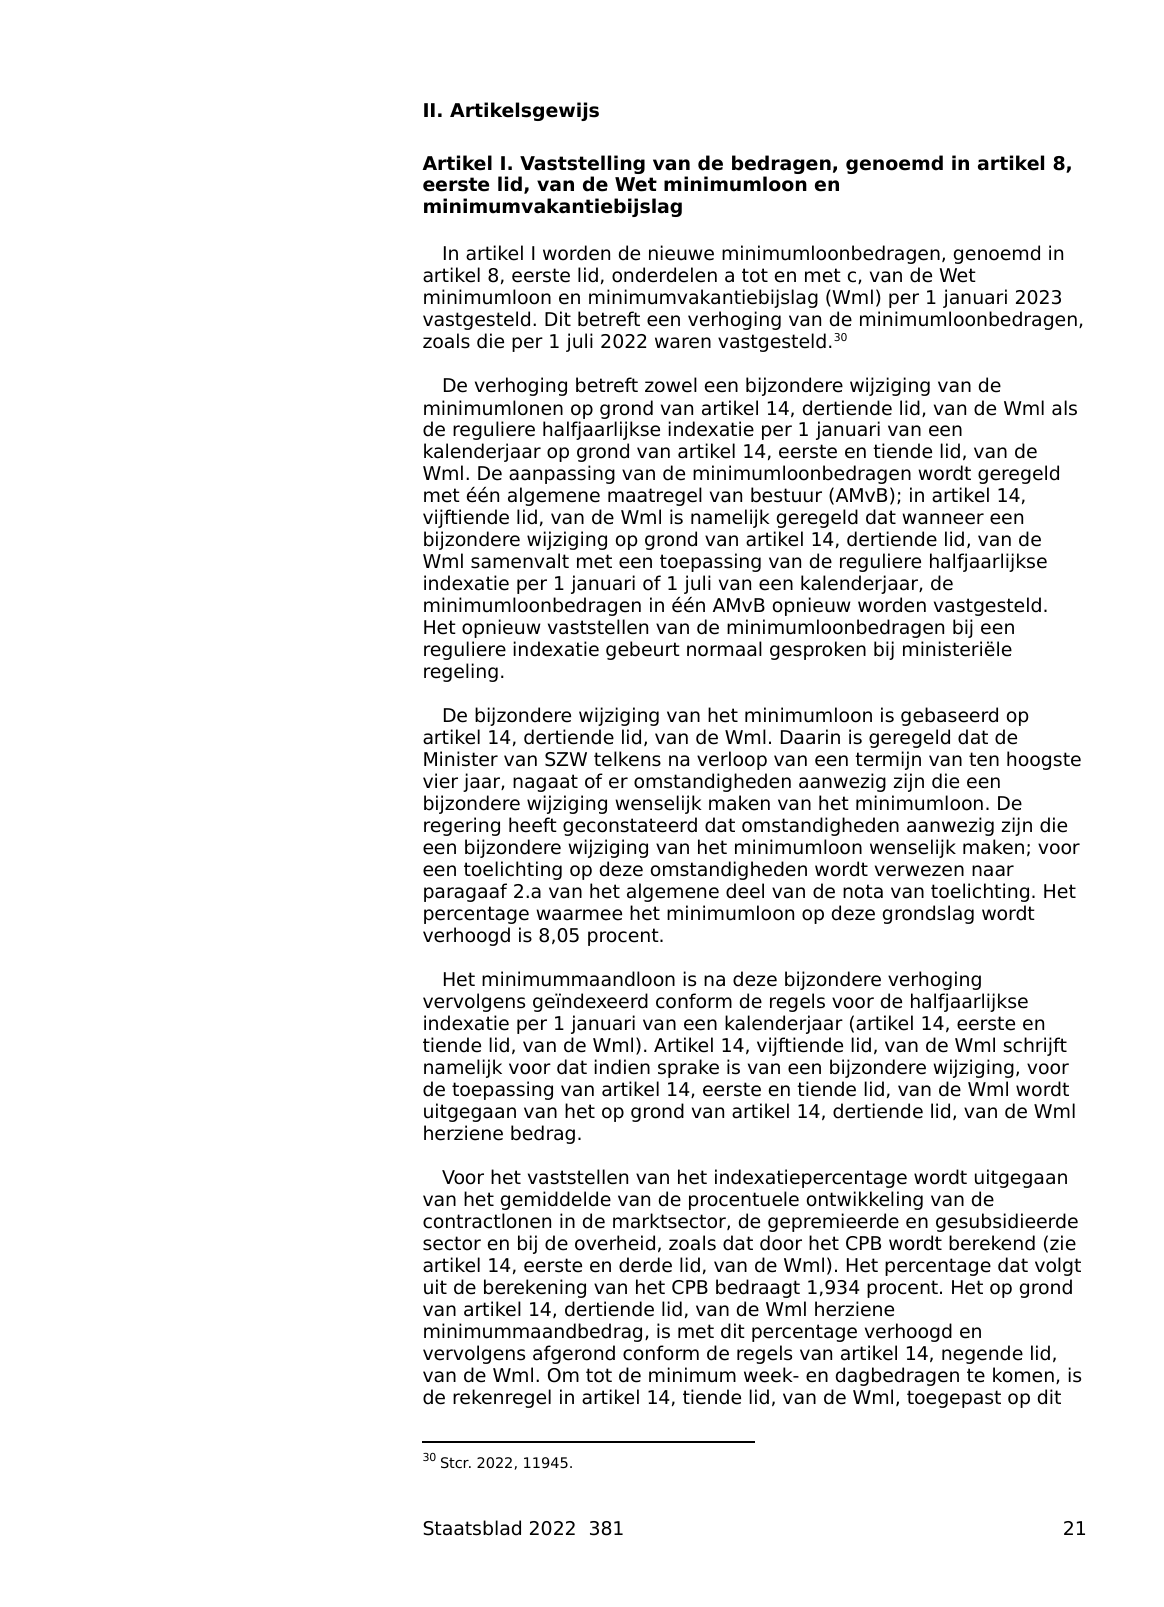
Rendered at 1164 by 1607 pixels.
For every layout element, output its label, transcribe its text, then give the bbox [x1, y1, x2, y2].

text Stcr. 2022, 11945. [422, 1451, 1087, 1473]
text De bijzondere wijziging van het minimumloon is gebaseerd op artikel 14, dertiende lid, van de Wml. Daarin is geregeld dat de Minister van SZW telkens na verloop van een termijn van ten hoogste vier jaar, nagaat of er omstandigheden aanwezig zijn die een bijzondere wijziging wenselijk maken van het minimumloon. De regering heeft geconstateerd dat omstandigheden aanwezig zijn die een bijzondere wijziging van het minimumloon wenselijk maken; voor een toelichting op deze omstandigheden wordt verwezen naar paragaaf 2.a van het algemene deel van de nota van toelichting. Het percentage waarmee het minimumloon op deze grondslag wordt verhoogd is 8,05 procent. [422, 705, 1087, 947]
text Het minimummaandloon is na deze bijzondere verhoging vervolgens geïndexeerd conform de regels voor de halfjaarlijkse indexatie per 1 januari van een kalenderjaar (artikel 14, eerste en tiende lid, van de Wml). Artikel 14, vijftiende lid, van de Wml schrijft namelijk voor dat indien sprake is van een bijzondere wijziging, voor de toepassing van artikel 14, eerste en tiende lid, van de Wml wordt uitgegaan van het op grond van artikel 14, dertiende lid, van de Wml herziene bedrag. [422, 969, 1087, 1145]
subtitle Artikel I. Vaststelling van de bedragen, genoemd in artikel 8, eerste lid, van de Wet minimumloon en minimumvakantiebijslag [422, 152, 1087, 218]
subtitle II. Artikelsgewijs [422, 100, 1087, 122]
text In artikel I worden de nieuwe minimumloonbedragen, genoemd in artikel 8, eerste lid, onderdelen a tot en met c, van de Wet minimumloon en minimumvakantiebijslag (Wml) per 1 januari 2023 vastgesteld. Dit betreft een verhoging van de minimumloonbedragen, zoals die per 1 juli 2022 waren vastgesteld. [422, 243, 1087, 353]
text De verhoging betreft zowel een bijzondere wijziging van de minimumlonen op grond van artikel 14, dertiende lid, van de Wml als de reguliere halfjaarlijkse indexatie per 1 januari van een kalenderjaar op grond van artikel 14, eerste en tiende lid, van de Wml. De aanpassing van de minimumloonbedragen wordt geregeld met één algemene maatregel van bestuur (AMvB); in artikel 14, vijftiende lid, van de Wml is namelijk geregeld dat wanneer een bijzondere wijziging op grond van artikel 14, dertiende lid, van de Wml samenvalt met een toepassing van de reguliere halfjaarlijkse indexatie per 1 januari of 1 juli van een kalenderjaar, de minimumloonbedragen in één AMvB opnieuw worden vastgesteld. Het opnieuw vaststellen van de minimumloonbedragen bij een reguliere indexatie gebeurt normaal gesproken bij ministeriële regeling. [422, 375, 1087, 683]
text Voor het vaststellen van het indexatiepercentage wordt uitgegaan van het gemiddelde van de procentuele ontwikkeling van de contractlonen in de marktsector, de gepremieerde en gesubsidieerde sector en bij de overheid, zoals dat door het CPB wordt berekend (zie artikel 14, eerste en derde lid, van de Wml). Het percentage dat volgt uit de berekening van het CPB bedraagt 1,934 procent. Het op grond van artikel 14, dertiende lid, van de Wml herziene minimummaandbedrag, is met dit percentage verhoogd en vervolgens afgerond conform de regels van artikel 14, negende lid, van de Wml. Om tot de minimum week- en dagbedragen te komen, is de rekenregel in artikel 14, tiende lid, van de Wml, toegepast op dit [422, 1167, 1087, 1409]
